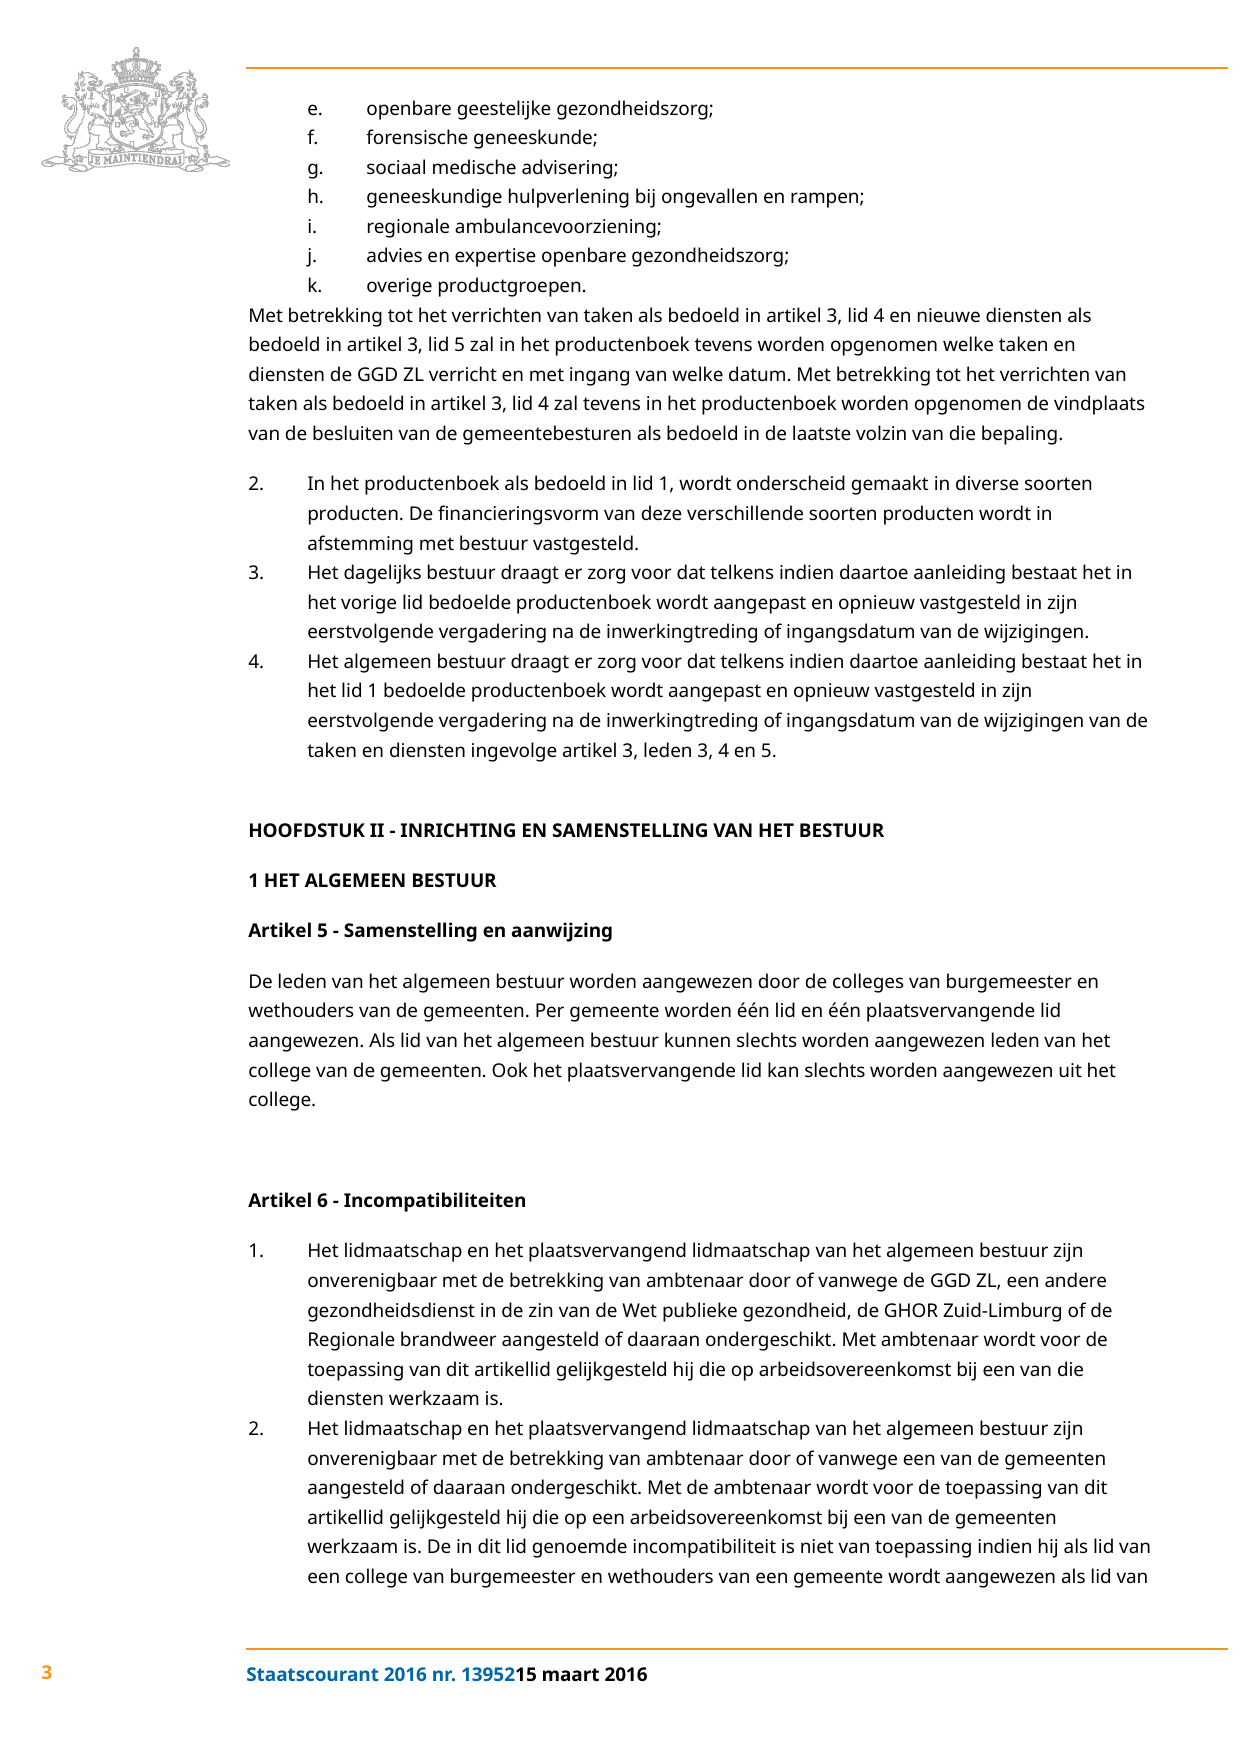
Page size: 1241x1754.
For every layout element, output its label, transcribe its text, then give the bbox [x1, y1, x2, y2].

list geneeskundige hulpverlening bij ongevallen en rampen; [307, 183, 1152, 209]
list forensische geneeskunde; [307, 124, 1152, 150]
list Het lidmaatschap en het plaatsvervangend lidmaatschap van het algemeen bestuur zijn onverenigbaar met de betrekking van ambtenaar door of vanwege een van de gemeenten aangesteld of daaraan ondergeschikt. Met de ambtenaar wordt voor de toepassing van dit artikellid gelijkgesteld hij die op een arbeidsovereenkomst bij een van de gemeenten werkzaam is. De in dit lid genoemde incompatibiliteit is niet van toepassing indien hij als lid van een college van burgemeester en wethouders van een gemeente wordt aangewezen als lid van [248, 1415, 1152, 1589]
list regionale ambulancevoorziening; [307, 213, 1152, 239]
text De leden van het algemeen bestuur worden aangewezen door de colleges van burgemeester en wethouders van de gemeenten. Per gemeente worden één lid en één plaatsvervangende lid aangewezen. Als lid van het algemeen bestuur kunnen slechts worden aangewezen leden van het college van de gemeenten. Ook het plaatsvervangende lid kan slechts worden aangewezen uit het college. [248, 968, 1152, 1112]
list overige productgroepen. [307, 272, 1152, 298]
text HOOFDSTUK II - INRICHTING EN SAMENSTELLING VAN HET BESTUUR [248, 817, 1152, 843]
list Het algemeen bestuur draagt er zorg voor dat telkens indien daartoe aanleiding bestaat het in het lid 1 bedoelde productenboek wordt aangepast en opnieuw vastgesteld in zijn eerstvolgende vergadering na de inwerkingtreding of ingangsdatum van de wijzigingen van de taken en diensten ingevolge artikel 3, leden 3, 4 en 5. [248, 648, 1152, 763]
text 1 HET ALGEMEEN BESTUUR [248, 867, 1152, 893]
list Het lidmaatschap en het plaatsvervangend lidmaatschap van het algemeen bestuur zijn onverenigbaar met de betrekking van ambtenaar door of vanwege de GGD ZL, een andere gezondheidsdienst in de zin van de Wet publieke gezondheid, de GHOR Zuid-Limburg of de Regionale brandweer aangesteld of daaraan ondergeschikt. Met ambtenaar wordt voor de toepassing van dit artikellid gelijkgesteld hij die op arbeidsovereenkomst bij een van die diensten werkzaam is. [248, 1238, 1152, 1411]
text Artikel 6 - Incompatibiliteiten [248, 1187, 1152, 1213]
list sociaal medische advisering; [307, 154, 1152, 180]
list advies en expertise openbare gezondheidszorg; [307, 243, 1152, 268]
picture [41, 47, 231, 172]
list In het productenboek als bedoeld in lid 1, wordt onderscheid gemaakt in diverse soorten producten. De financieringsvorm van deze verschillende soorten producten wordt in afstemming met bestuur vastgesteld. [248, 471, 1152, 556]
list openbare geestelijke gezondheidszorg; [307, 95, 1152, 121]
text Artikel 5 - Samenstelling en aanwijzing [248, 918, 1152, 943]
text Met betrekking tot het verrichten van taken als bedoeld in artikel 3, lid 4 en nieuwe diensten als bedoeld in artikel 3, lid 5 zal in het productenboek tevens worden opgenomen welke taken en diensten de GGD ZL verricht en met ingang van welke datum. Met betrekking tot het verrichten van taken als bedoeld in artikel 3, lid 4 zal tevens in het productenboek worden opgenomen de vindplaats van de besluiten van de gemeentebesturen als bedoeld in de laatste volzin van die bepaling. [248, 302, 1152, 446]
list Het dagelijks bestuur draagt er zorg voor dat telkens indien daartoe aanleiding bestaat het in het vorige lid bedoelde productenboek wordt aangepast en opnieuw vastgesteld in zijn eerstvolgende vergadering na de inwerkingtreding of ingangsdatum van de wijzigingen. [248, 559, 1152, 644]
